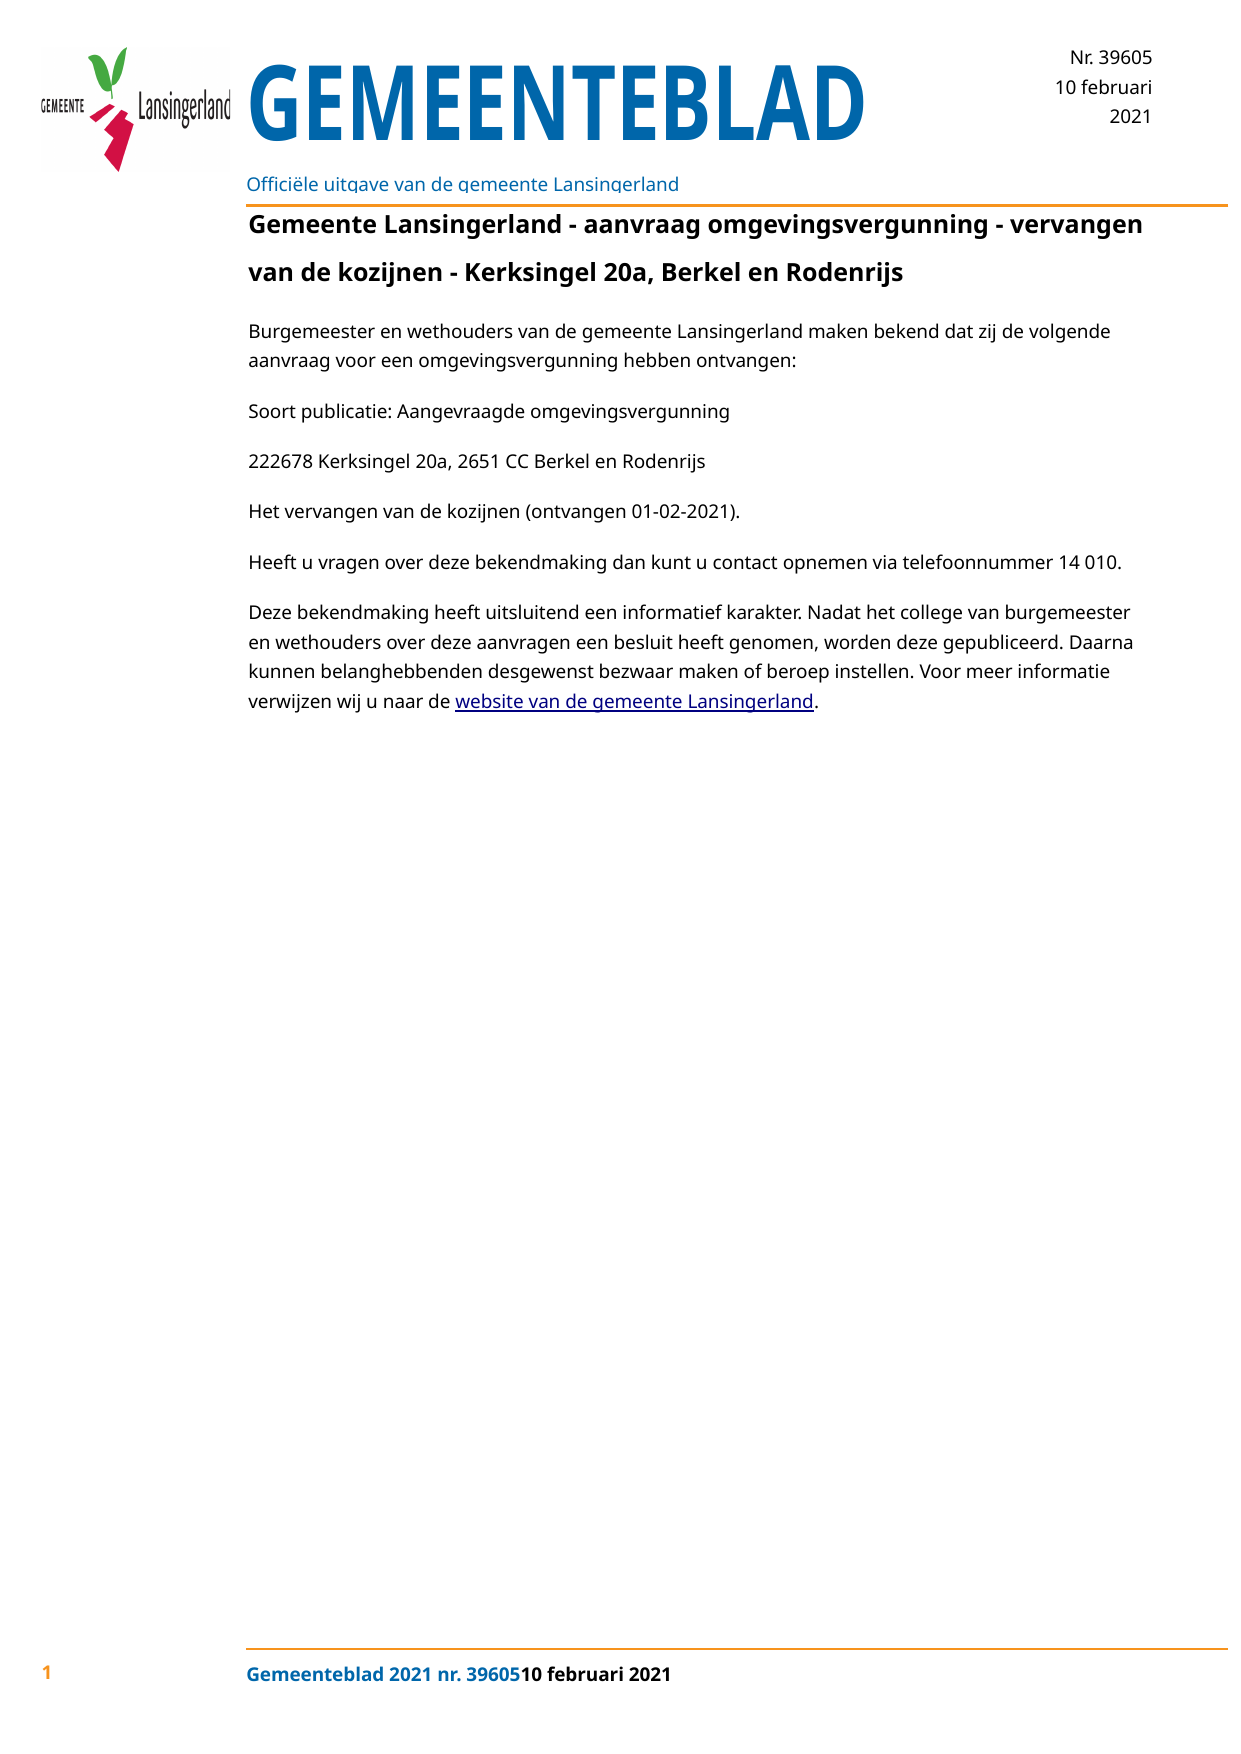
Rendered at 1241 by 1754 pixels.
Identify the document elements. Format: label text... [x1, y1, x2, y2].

text Burgemeester en wethouders van de gemeente Lansingerland maken bekend dat zij de volgende aanvraag voor een omgevingsvergunning hebben ontvangen: [248, 318, 1152, 373]
text Soort publicatie: Aangevraagde omgevingsvergunning [248, 398, 1152, 424]
picture [41, 47, 231, 172]
text 222678 Kerksingel 20a, 2651 CC Berkel en Rodenrijs [248, 448, 1152, 474]
text Gemeente Lansingerland - aanvraag omgevingsvergunning - vervangen van de kozijnen - Kerksingel 20a, Berkel en Rodenrijs [248, 207, 1152, 288]
text Het vervangen van de kozijnen (ontvangen 01-02-2021). [248, 499, 1152, 524]
text Deze bekendmaking heeft uitsluitend een informatief karakter. Nadat het college van burgemeester en wethouders over deze aanvragen een besluit heeft genomen, worden deze gepubliceerd. Daarna kunnen belanghebbenden desgewenst bezwaar maken of beroep instellen. Voor meer informatie verwijzen wij u naar de website van de gemeente Lansingerland. [248, 599, 1152, 714]
text Heeft u vragen over deze bekendmaking dan kunt u contact opnemen via telefoonnummer 14 010. [248, 549, 1152, 575]
